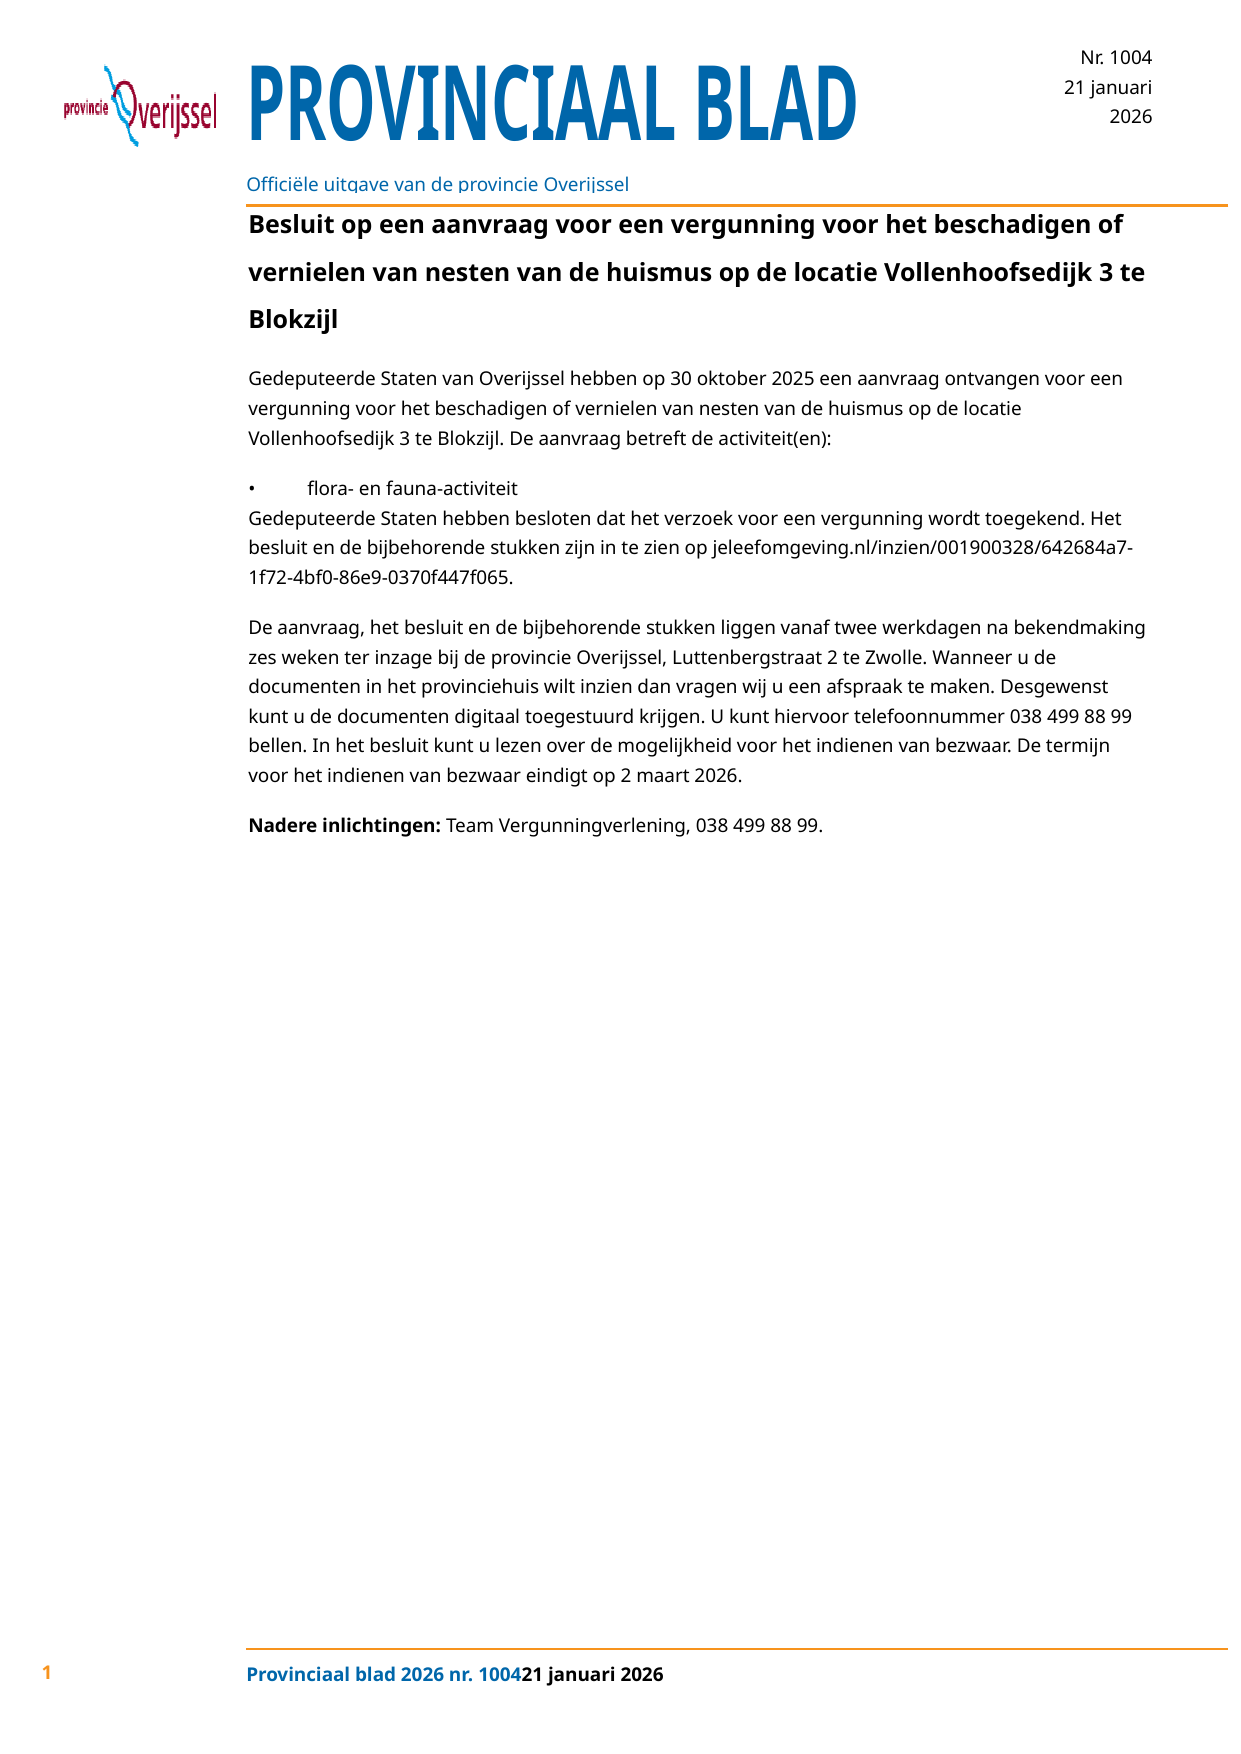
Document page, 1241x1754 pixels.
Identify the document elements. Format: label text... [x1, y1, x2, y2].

text Nadere inlichtingen: Team Vergunningverlening, 038 499 88 99. [248, 813, 1152, 838]
text De aanvraag, het besluit en de bijbehorende stukken liggen vanaf twee werkdagen na bekendmaking zes weken ter inzage bij de provincie Overijssel, Luttenbergstraat 2 te Zwolle. Wanneer u de documenten in het provinciehuis wilt inzien dan vragen wij u een afspraak te maken. Desgewenst kunt u de documenten digitaal toegestuurd krijgen. U kunt hiervoor telefoonnummer 038 499 88 99 bellen. In het besluit kunt u lezen over de mogelijkheid voor het indienen van bezwaar. De termijn voor het indienen van bezwaar eindigt op 2 maart 2026. [248, 614, 1152, 788]
list flora- en fauna-activiteit [248, 475, 1152, 501]
text Gedeputeerde Staten van Overijssel hebben op 30 oktober 2025 een aanvraag ontvangen voor een vergunning voor het beschadigen of vernielen van nesten van de huismus op de locatie Vollenhoofsedijk 3 te Blokzijl. De aanvraag betreft de activiteit(en): [248, 366, 1152, 450]
picture [41, 47, 231, 172]
text Besluit op een aanvraag voor een vergunning voor het beschadigen of vernielen van nesten van de huismus op de locatie Vollenhoofsedijk 3 te Blokzijl [248, 207, 1152, 336]
text Gedeputeerde Staten hebben besloten dat het verzoek voor een vergunning wordt toegekend. Het besluit en de bijbehorende stukken zijn in te zien op jeleefomgeving.nl/inzien/001900328/642684a7-1f72-4bf0-86e9-0370f447f065. [248, 505, 1152, 589]
